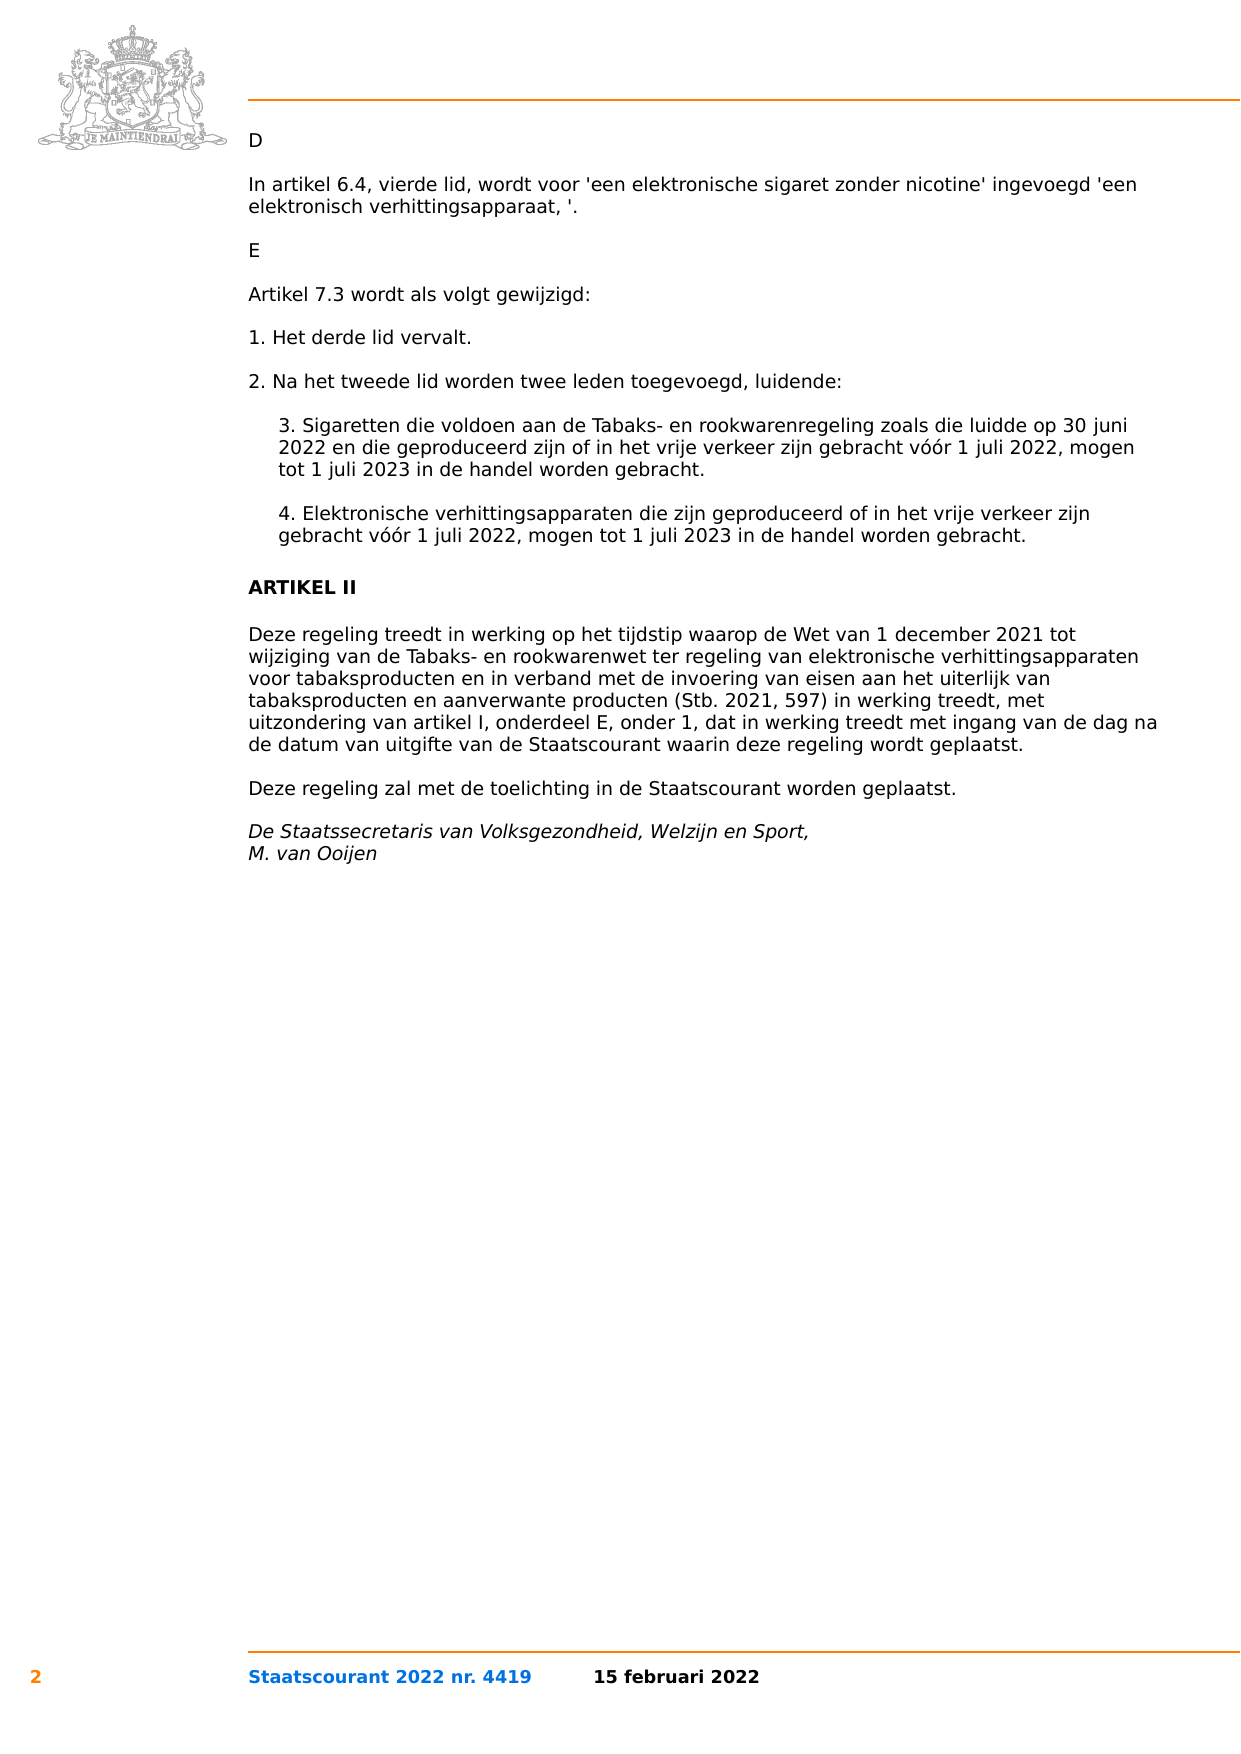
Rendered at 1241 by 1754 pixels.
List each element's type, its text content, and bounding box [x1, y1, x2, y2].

text 4. Elektronische verhittingsapparaten die zijn geproduceerd of in het vrije verkeer zijn gebracht vóór 1 juli 2022, mogen tot 1 juli 2023 in de handel worden gebracht. [278, 503, 1163, 547]
picture [38, 25, 227, 150]
text D [248, 130, 1163, 152]
subtitle ARTIKEL II [248, 577, 1163, 599]
text E [248, 239, 1163, 262]
text In artikel 6.4, vierde lid, wordt voor 'een elektronische sigaret zonder nicotine' ingevoegd 'een elektronisch verhittingsapparaat, '. [248, 174, 1163, 218]
text Artikel 7.3 wordt als volgt gewijzigd: [248, 283, 1163, 305]
text 3. Sigaretten die voldoen aan de Tabaks- en rookwarenregeling zoals die luidde op 30 juni 2022 en die geproduceerd zijn of in het vrije verkeer zijn gebracht vóór 1 juli 2022, mogen tot 1 juli 2023 in de handel worden gebracht. [278, 415, 1163, 481]
text 2. Na het tweede lid worden twee leden toegevoegd, luidende: [248, 371, 1163, 393]
text Deze regeling treedt in werking op het tijdstip waarop de Wet van 1 december 2021 tot wijziging van de Tabaks- en rookwarenwet ter regeling van elektronische verhittingsapparaten voor tabaksproducten en in verband met de invoering van eisen aan het uiterlijk van tabaksproducten en aanverwante producten (Stb. 2021, 597) in werking treedt, met uitzondering van artikel I, onderdeel E, onder 1, dat in werking treedt met ingang van de dag na de datum van uitgifte van de Staatscourant waarin deze regeling wordt geplaatst. [248, 624, 1163, 756]
text De Staatssecretaris van Volksgezondheid, Welzijn en Sport, M. van Ooijen [248, 821, 1163, 865]
text 1. Het derde lid vervalt. [248, 327, 1163, 349]
text Deze regeling zal met de toelichting in de Staatscourant worden geplaatst. [248, 777, 1163, 799]
